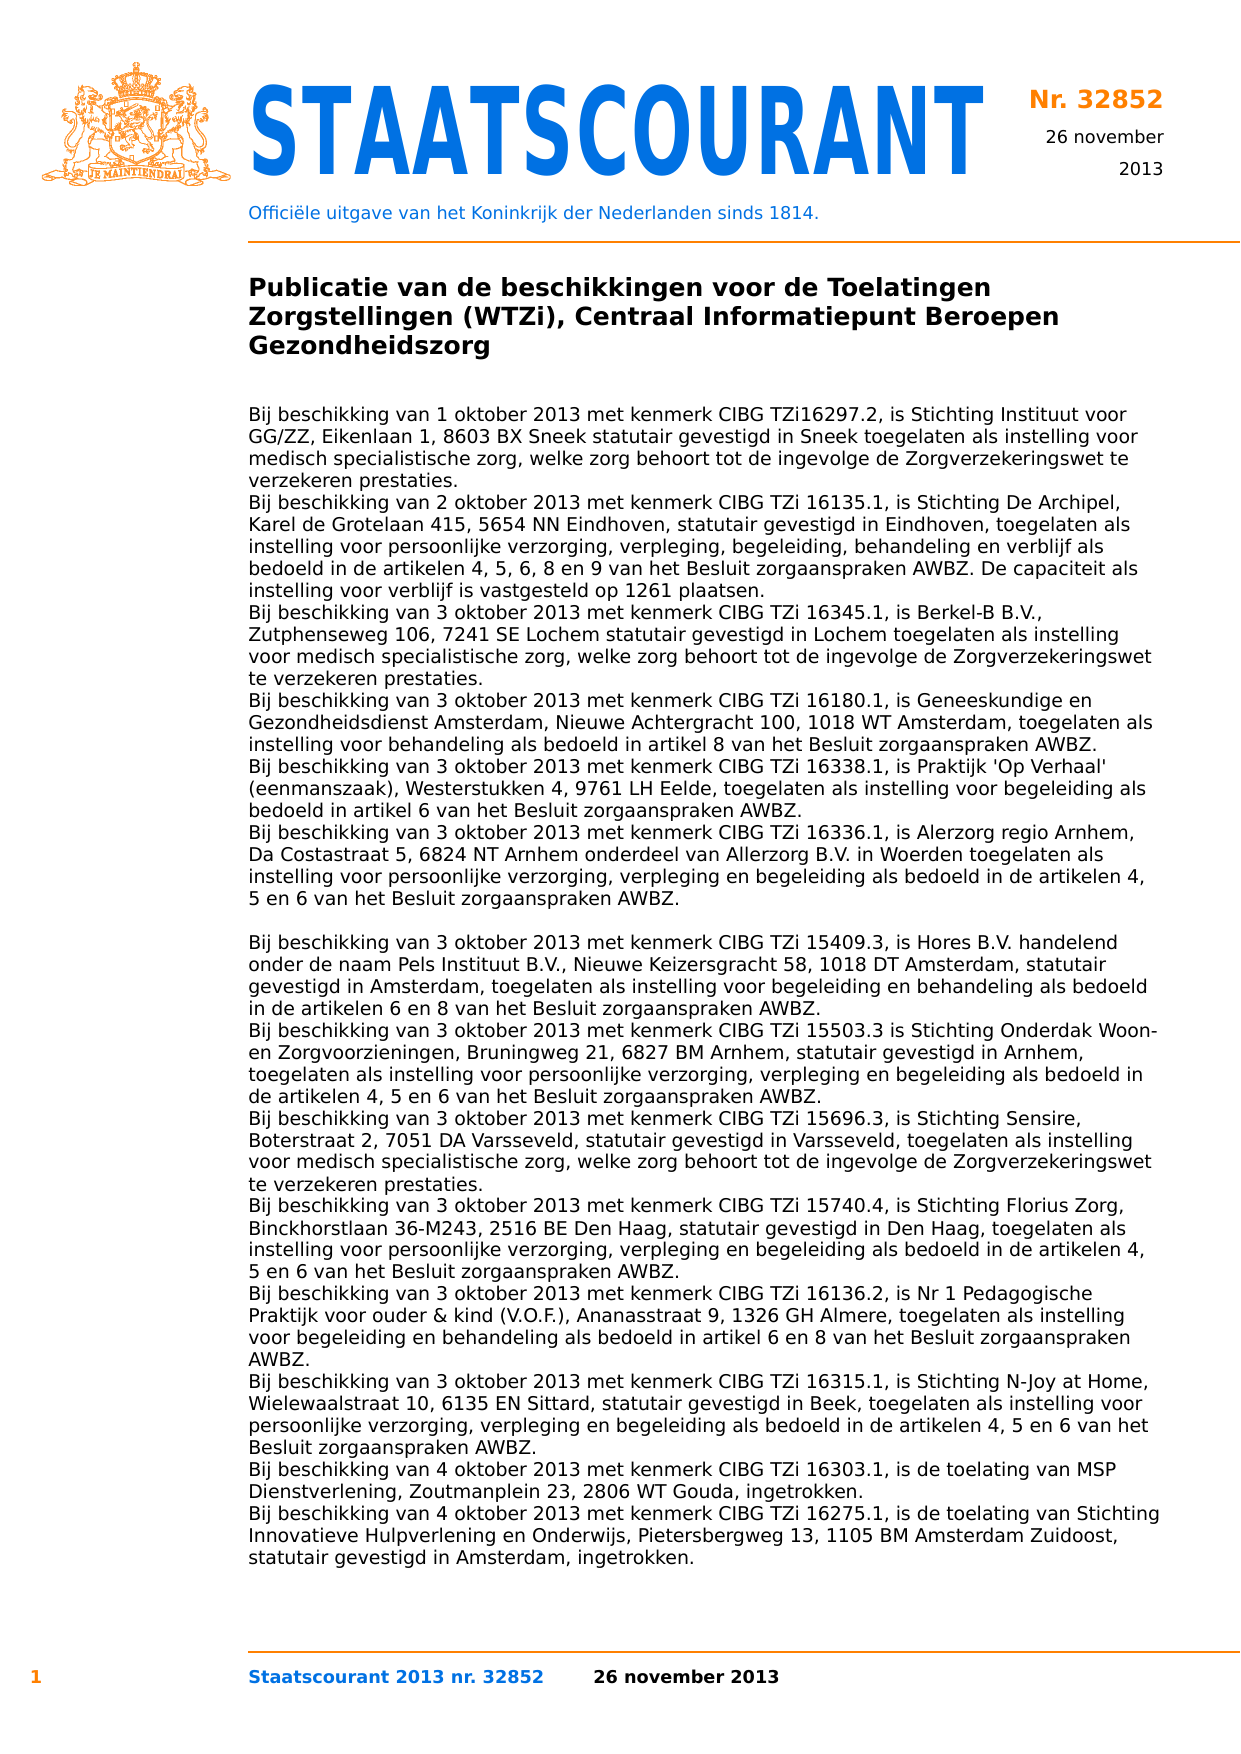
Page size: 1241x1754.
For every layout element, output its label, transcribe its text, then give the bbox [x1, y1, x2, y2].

subtitle Publicatie van de beschikkingen voor de Toelatingen Zorgstellingen (WTZi), Centraal Informatiepunt Beroepen Gezondheidszorg [248, 273, 1163, 361]
table_cell Officiële uitgave van het Koninkrijk der Nederlanden sinds 1814. [248, 203, 1240, 241]
text Bij beschikking van 3 oktober 2013 met kenmerk CIBG TZi 16136.2, is Nr 1 Pedagogische Praktijk voor ouder & kind (V.O.F.), Ananasstraat 9, 1326 GH Almere, toegelaten als instelling voor begeleiding en behandeling als bedoeld in artikel 6 en 8 van het Besluit zorgaanspraken AWBZ. [248, 1283, 1163, 1371]
text Bij beschikking van 3 oktober 2013 met kenmerk CIBG TZi 15409.3, is Hores B.V. handelend onder de naam Pels Instituut B.V., Nieuwe Keizersgracht 58, 1018 DT Amsterdam, statutair gevestigd in Amsterdam, toegelaten als instelling voor begeleiding en behandeling als bedoeld in de artikelen 6 en 8 van het Besluit zorgaanspraken AWBZ. [248, 932, 1163, 1019]
text Bij beschikking van 3 oktober 2013 met kenmerk CIBG TZi 16315.1, is Stichting N-Joy at Home, Wielewaalstraat 10, 6135 EN Sittard, statutair gevestigd in Beek, toegelaten als instelling voor persoonlijke verzorging, verpleging en begeleiding als bedoeld in de artikelen 4, 5 en 6 van het Besluit zorgaanspraken AWBZ. [248, 1371, 1163, 1459]
table_header STAATSCOURANT [248, 62, 998, 203]
table_header [25, 62, 248, 241]
text Bij beschikking van 3 oktober 2013 met kenmerk CIBG TZi 15503.3 is Stichting Onderdak Woon- en Zorgvoorzieningen, Bruningweg 21, 6827 BM Arnhem, statutair gevestigd in Arnhem, toegelaten als instelling voor persoonlijke verzorging, verpleging en begeleiding als bedoeld in de artikelen 4, 5 en 6 van het Besluit zorgaanspraken AWBZ. [248, 1019, 1163, 1107]
text Bij beschikking van 3 oktober 2013 met kenmerk CIBG TZi 16336.1, is Alerzorg regio Arnhem, Da Costastraat 5, 6824 NT Arnhem onderdeel van Allerzorg B.V. in Woerden toegelaten als instelling voor persoonlijke verzorging, verpleging en begeleiding als bedoeld in de artikelen 4, 5 en 6 van het Besluit zorgaanspraken AWBZ. [248, 822, 1163, 910]
picture [41, 62, 231, 186]
text Bij beschikking van 3 oktober 2013 met kenmerk CIBG TZi 15740.4, is Stichting Florius Zorg, Binckhorstlaan 36-M243, 2516 BE Den Haag, statutair gevestigd in Den Haag, toegelaten als instelling voor persoonlijke verzorging, verpleging en begeleiding als bedoeld in de artikelen 4, 5 en 6 van het Besluit zorgaanspraken AWBZ. [248, 1195, 1163, 1283]
table_cell 26 november [998, 121, 1240, 153]
text Bij beschikking van 4 oktober 2013 met kenmerk CIBG TZi 16275.1, is de toelating van Stichting Innovatieve Hulpverlening en Onderwijs, Pietersbergweg 13, 1105 BM Amsterdam Zuidoost, statutair gevestigd in Amsterdam, ingetrokken. [248, 1503, 1163, 1569]
table_cell 2013 [998, 153, 1240, 203]
table_header Nr. 32852 [998, 62, 1240, 121]
text Bij beschikking van 4 oktober 2013 met kenmerk CIBG TZi 16303.1, is de toelating van MSP Dienstverlening, Zoutmanplein 23, 2806 WT Gouda, ingetrokken. [248, 1459, 1163, 1503]
text Bij beschikking van 1 oktober 2013 met kenmerk CIBG TZi16297.2, is Stichting Instituut voor GG/ZZ, Eikenlaan 1, 8603 BX Sneek statutair gevestigd in Sneek toegelaten als instelling voor medisch specialistische zorg, welke zorg behoort tot de ingevolge de Zorgverzekeringswet te verzekeren prestaties. [248, 404, 1163, 492]
text Bij beschikking van 3 oktober 2013 met kenmerk CIBG TZi 16345.1, is Berkel-B B.V., Zutphenseweg 106, 7241 SE Lochem statutair gevestigd in Lochem toegelaten als instelling voor medisch specialistische zorg, welke zorg behoort tot de ingevolge de Zorgverzekeringswet te verzekeren prestaties. [248, 602, 1163, 690]
text Bij beschikking van 3 oktober 2013 met kenmerk CIBG TZi 15696.3, is Stichting Sensire, Boterstraat 2, 7051 DA Varsseveld, statutair gevestigd in Varsseveld, toegelaten als instelling voor medisch specialistische zorg, welke zorg behoort tot de ingevolge de Zorgverzekeringswet te verzekeren prestaties. [248, 1107, 1163, 1195]
text Bij beschikking van 3 oktober 2013 met kenmerk CIBG TZi 16338.1, is Praktijk 'Op Verhaal' (eenmanszaak), Westerstukken 4, 9761 LH Eelde, toegelaten als instelling voor begeleiding als bedoeld in artikel 6 van het Besluit zorgaanspraken AWBZ. [248, 756, 1163, 822]
text Bij beschikking van 3 oktober 2013 met kenmerk CIBG TZi 16180.1, is Geneeskundige en Gezondheidsdienst Amsterdam, Nieuwe Achtergracht 100, 1018 WT Amsterdam, toegelaten als instelling voor behandeling als bedoeld in artikel 8 van het Besluit zorgaanspraken AWBZ. [248, 690, 1163, 756]
text Bij beschikking van 2 oktober 2013 met kenmerk CIBG TZi 16135.1, is Stichting De Archipel, Karel de Grotelaan 415, 5654 NN Eindhoven, statutair gevestigd in Eindhoven, toegelaten als instelling voor persoonlijke verzorging, verpleging, begeleiding, behandeling en verblijf als bedoeld in de artikelen 4, 5, 6, 8 en 9 van het Besluit zorgaanspraken AWBZ. De capaciteit als instelling voor verblijf is vastgesteld op 1261 plaatsen. [248, 492, 1163, 602]
